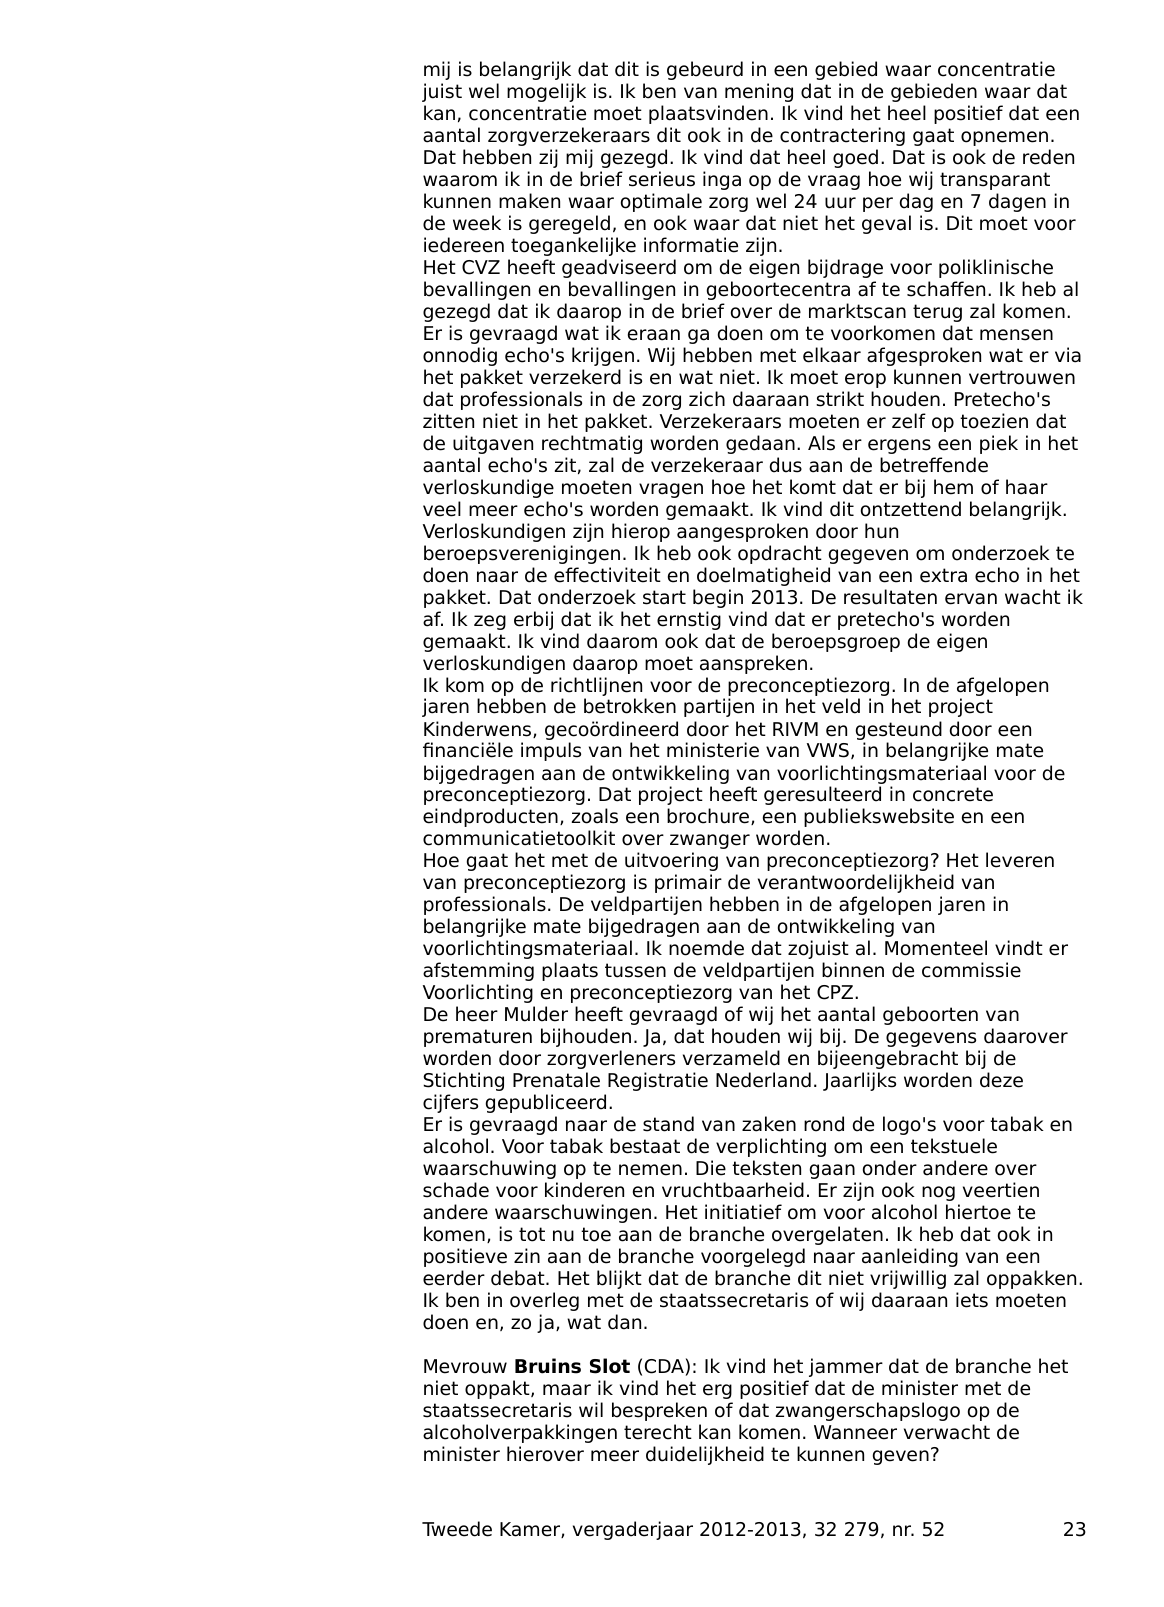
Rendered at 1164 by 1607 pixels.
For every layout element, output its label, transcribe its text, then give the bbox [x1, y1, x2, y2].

text Er is gevraagd naar de stand van zaken rond de logo's voor tabak en alcohol. Voor tabak bestaat de verplichting om een tekstuele waarschuwing op te nemen. Die teksten gaan onder andere over schade voor kinderen en vruchtbaarheid. Er zijn ook nog veertien andere waarschuwingen. Het initiatief om voor alcohol hiertoe te komen, is tot nu toe aan de branche overgelaten. Ik heb dat ook in positieve zin aan de branche voorgelegd naar aanleiding van een eerder debat. Het blijkt dat de branche dit niet vrijwillig zal oppakken. Ik ben in overleg met de staatssecretaris of wij daaraan iets moeten doen en, zo ja, wat dan. [422, 1114, 1087, 1334]
text Ik kom op de richtlijnen voor de preconceptiezorg. In de afgelopen jaren hebben de betrokken partijen in het veld in het project Kinderwens, gecoördineerd door het RIVM en gesteund door een financiële impuls van het ministerie van VWS, in belangrijke mate bijgedragen aan de ontwikkeling van voorlichtingsmateriaal voor de preconceptiezorg. Dat project heeft geresulteerd in concrete eindproducten, zoals een brochure, een publiekswebsite en een communicatietoolkit over zwanger worden. [422, 674, 1087, 850]
text De heer Mulder heeft gevraagd of wij het aantal geboorten van prematuren bijhouden. Ja, dat houden wij bij. De gegevens daarover worden door zorgverleners verzameld en bijeengebracht bij de Stichting Prenatale Registratie Nederland. Jaarlijks worden deze cijfers gepubliceerd. [422, 1004, 1087, 1114]
text Er is gevraagd wat ik eraan ga doen om te voorkomen dat mensen onnodig echo's krijgen. Wij hebben met elkaar afgesproken wat er via het pakket verzekerd is en wat niet. Ik moet erop kunnen vertrouwen dat professionals in de zorg zich daaraan strikt houden. Pretecho's zitten niet in het pakket. Verzekeraars moeten er zelf op toezien dat de uitgaven rechtmatig worden gedaan. Als er ergens een piek in het aantal echo's zit, zal de verzekeraar dus aan de betreffende verloskundige moeten vragen hoe het komt dat er bij hem of haar veel meer echo's worden gemaakt. Ik vind dit ontzettend belangrijk. Verloskundigen zijn hierop aangesproken door hun beroepsverenigingen. Ik heb ook opdracht gegeven om onderzoek te doen naar de effectiviteit en doelmatigheid van een extra echo in het pakket. Dat onderzoek start begin 2013. De resultaten ervan wacht ik af. Ik zeg erbij dat ik het ernstig vind dat er pretecho's worden gemaakt. Ik vind daarom ook dat de beroepsgroep de eigen verloskundigen daarop moet aanspreken. [422, 323, 1087, 674]
text Hoe gaat het met de uitvoering van preconceptiezorg? Het leveren van preconceptiezorg is primair de verantwoordelijkheid van professionals. De veldpartijen hebben in de afgelopen jaren in belangrijke mate bijgedragen aan de ontwikkeling van voorlichtingsmateriaal. Ik noemde dat zojuist al. Momenteel vindt er afstemming plaats tussen de veldpartijen binnen de commissie Voorlichting en preconceptiezorg van het CPZ. [422, 850, 1087, 1004]
text Het CVZ heeft geadviseerd om de eigen bijdrage voor poliklinische bevallingen en bevallingen in geboortecentra af te schaffen. Ik heb al gezegd dat ik daarop in de brief over de marktscan terug zal komen. [422, 257, 1087, 323]
text Mevrouw Bruins Slot (CDA): Ik vind het jammer dat de branche het niet oppakt, maar ik vind het erg positief dat de minister met de staatssecretaris wil bespreken of dat zwangerschapslogo op de alcoholverpakkingen terecht kan komen. Wanneer verwacht de minister hierover meer duidelijkheid te kunnen geven? [422, 1356, 1087, 1466]
text mij is belangrijk dat dit is gebeurd in een gebied waar concentratie juist wel mogelijk is. Ik ben van mening dat in de gebieden waar dat kan, concentratie moet plaatsvinden. Ik vind het heel positief dat een aantal zorgverzekeraars dit ook in de contractering gaat opnemen. Dat hebben zij mij gezegd. Ik vind dat heel goed. Dat is ook de reden waarom ik in de brief serieus inga op de vraag hoe wij transparant kunnen maken waar optimale zorg wel 24 uur per dag en 7 dagen in de week is geregeld, en ook waar dat niet het geval is. Dit moet voor iedereen toegankelijke informatie zijn. [422, 59, 1087, 257]
